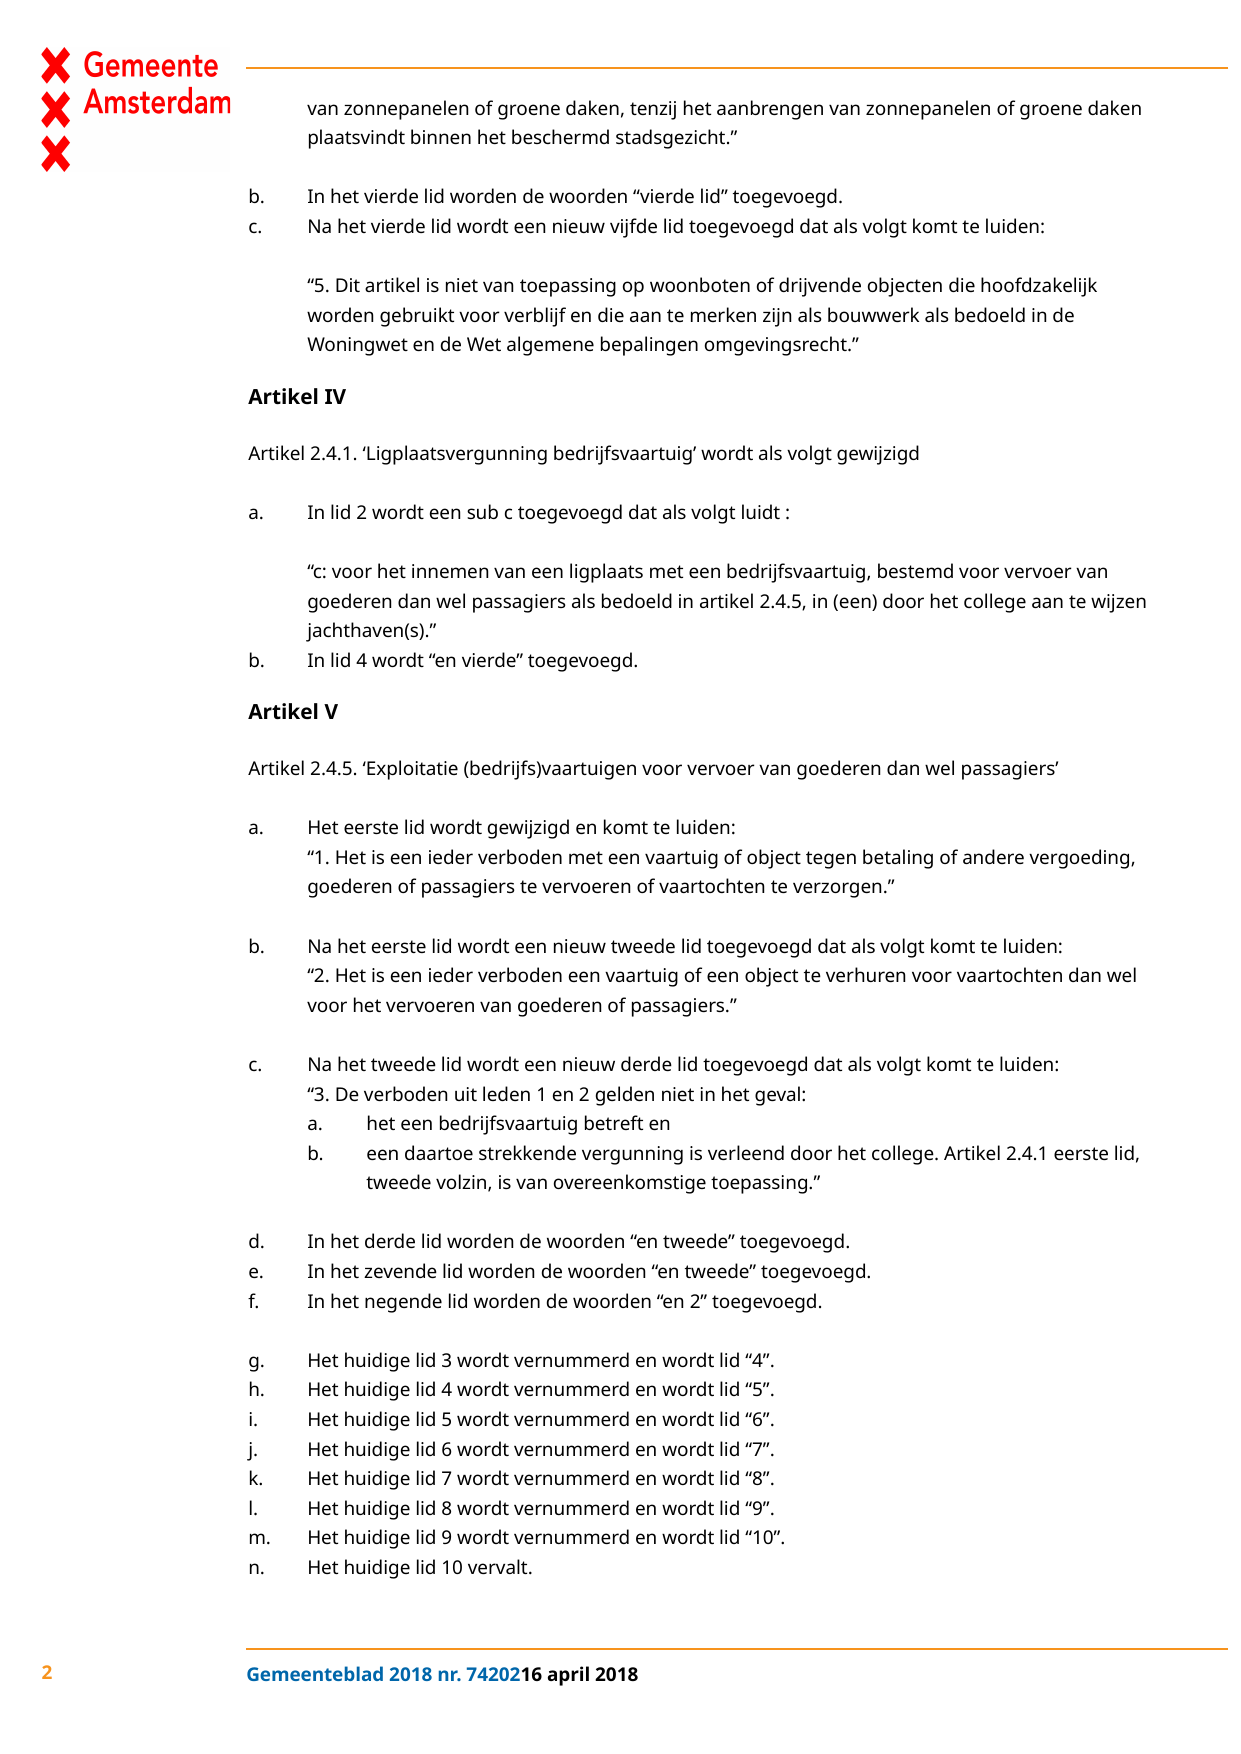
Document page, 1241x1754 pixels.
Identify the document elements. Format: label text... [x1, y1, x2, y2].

list In lid 4 wordt “en vierde” toegevoegd. [248, 647, 1152, 673]
list “c: voor het innemen van een ligplaats met een bedrijfsvaartuig, bestemd voor vervoer van goederen dan wel passagiers als bedoeld in artikel 2.4.5, in (een) door het college aan te wijzen jachthaven(s).” [248, 558, 1152, 643]
list In het zevende lid worden de woorden “en tweede” toegevoegd. [248, 1258, 1152, 1284]
list Het huidige lid 3 wordt vernummerd en wordt lid “4”. [248, 1347, 1152, 1373]
list “2. Het is een ieder verboden een vaartuig of een object te verhuren voor vaartochten dan wel voor het vervoeren van goederen of passagiers.” [248, 962, 1152, 1018]
list Het huidige lid 6 wordt vernummerd en wordt lid “7”. [248, 1436, 1152, 1462]
list Het huidige lid 7 wordt vernummerd en wordt lid “8”. [248, 1465, 1152, 1491]
list Na het eerste lid wordt een nieuw tweede lid toegevoegd dat als volgt komt te luiden: [248, 933, 1152, 959]
list “5. Dit artikel is niet van toepassing op woonboten of drijvende objecten die hoofdzakelijk worden gebruikt voor verblijf en die aan te merken zijn als bouwwerk als bedoeld in de Woningwet en de Wet algemene bepalingen omgevingsrecht.” [248, 272, 1152, 357]
list In lid 2 wordt een sub c toegevoegd dat als volgt luidt : [248, 499, 1152, 525]
list “1. Het is een ieder verboden met een vaartuig of object tegen betaling of andere vergoeding, goederen of passagiers te vervoeren of vaartochten te verzorgen.” [248, 844, 1152, 899]
list Na het tweede lid wordt een nieuw derde lid toegevoegd dat als volgt komt te luiden: [248, 1051, 1152, 1077]
text Artikel 2.4.1. ‘Ligplaatsvergunning bedrijfsvaartuig’ wordt als volgt gewijzigd [248, 440, 1152, 466]
text Artikel 2.4.5. ‘Exploitatie (bedrijfs)vaartuigen voor vervoer van goederen dan wel passagiers’ [248, 755, 1152, 781]
picture [41, 47, 231, 172]
list In het vierde lid worden de woorden “vierde lid” toegevoegd. [248, 183, 1152, 209]
text Artikel IV [248, 382, 1152, 410]
list een daartoe strekkende vergunning is verleend door het college. Artikel 2.4.1 eerste lid, tweede volzin, is van overeenkomstige toepassing.” [307, 1140, 1152, 1195]
list van zonnepanelen of groene daken, tenzij het aanbrengen van zonnepanelen of groene daken plaatsvindt binnen het beschermd stadsgezicht.” [248, 95, 1152, 150]
list In het negende lid worden de woorden “en 2” toegevoegd. [248, 1288, 1152, 1314]
list het een bedrijfsvaartuig betreft en [307, 1110, 1152, 1136]
list Het huidige lid 9 wordt vernummerd en wordt lid “10”. [248, 1524, 1152, 1550]
list In het derde lid worden de woorden “en tweede” toegevoegd. [248, 1229, 1152, 1254]
list Na het vierde lid wordt een nieuw vijfde lid toegevoegd dat als volgt komt te luiden: [248, 213, 1152, 239]
list “3. De verboden uit leden 1 en 2 gelden niet in het geval: [248, 1081, 1152, 1107]
list Het eerste lid wordt gewijzigd en komt te luiden: [248, 814, 1152, 840]
list Het huidige lid 8 wordt vernummerd en wordt lid “9”. [248, 1495, 1152, 1521]
list Het huidige lid 10 vervalt. [248, 1554, 1152, 1580]
text Artikel V [248, 697, 1152, 726]
list Het huidige lid 4 wordt vernummerd en wordt lid “5”. [248, 1377, 1152, 1402]
list Het huidige lid 5 wordt vernummerd en wordt lid “6”. [248, 1406, 1152, 1432]
